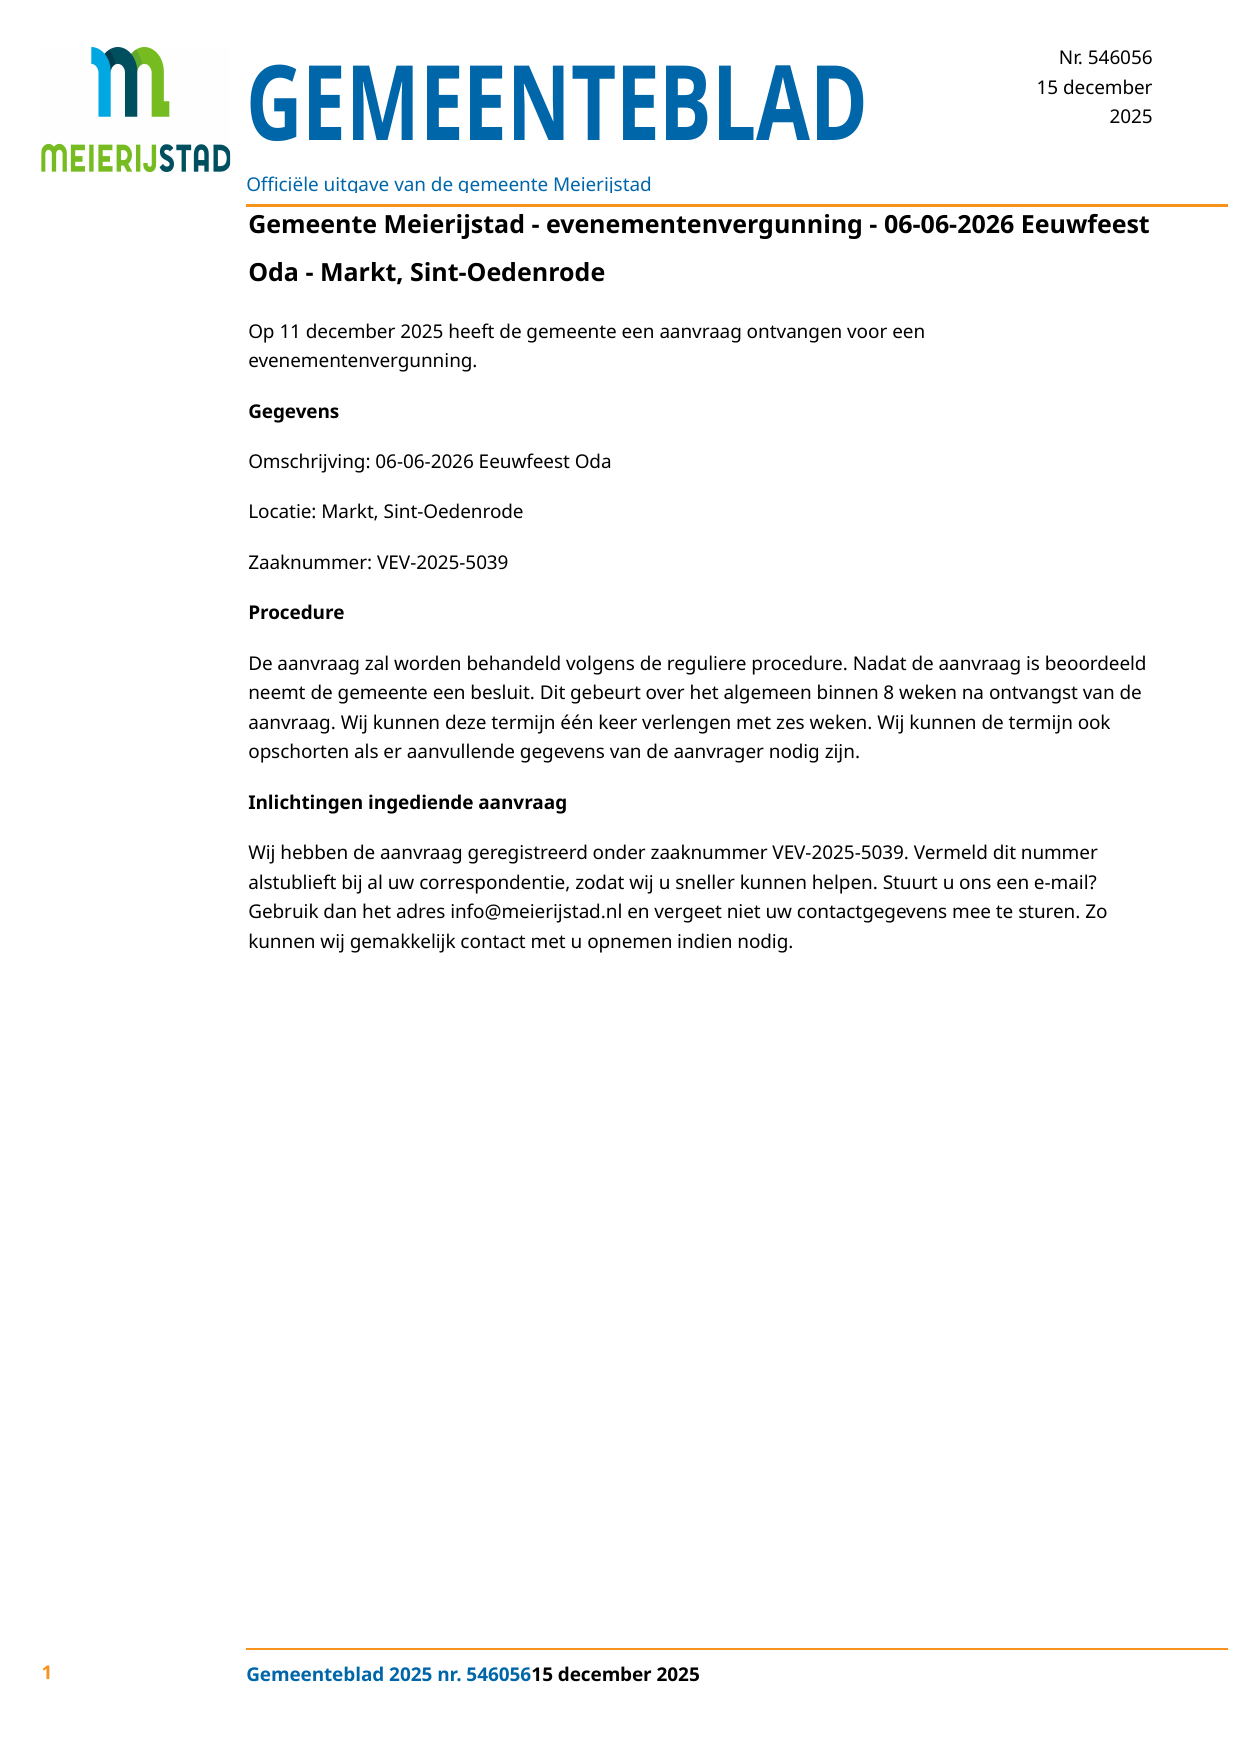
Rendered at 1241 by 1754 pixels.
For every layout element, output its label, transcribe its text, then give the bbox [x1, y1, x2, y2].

text Gemeente Meierijstad - evenementenvergunning - 06-06-2026 Eeuwfeest Oda - Markt, Sint-Oedenrode [248, 207, 1152, 288]
picture [41, 47, 231, 172]
text Zaaknummer: VEV-2025-5039 [248, 549, 1152, 575]
text Omschrijving: 06-06-2026 Eeuwfeest Oda [248, 448, 1152, 474]
text Inlichtingen ingediende aanvraag [248, 789, 1152, 815]
text Locatie: Markt, Sint-Oedenrode [248, 499, 1152, 524]
text Procedure [248, 599, 1152, 625]
text Op 11 december 2025 heeft de gemeente een aanvraag ontvangen voor een evenementenvergunning. [248, 318, 1152, 373]
text Wij hebben de aanvraag geregistreerd onder zaaknummer VEV-2025-5039. Vermeld dit nummer alstublieft bij al uw correspondentie, zodat wij u sneller kunnen helpen. Stuurt u ons een e-mail? Gebruik dan het adres info@meierijstad.nl en vergeet niet uw contactgegevens mee te sturen. Zo kunnen wij gemakkelijk contact met u opnemen indien nodig. [248, 839, 1152, 954]
text Gegevens [248, 398, 1152, 424]
text De aanvraag zal worden behandeld volgens de reguliere procedure. Nadat de aanvraag is beoordeeld neemt de gemeente een besluit. Dit gebeurt over het algemeen binnen 8 weken na ontvangst van de aanvraag. Wij kunnen deze termijn één keer verlengen met zes weken. Wij kunnen de termijn ook opschorten als er aanvullende gegevens van de aanvrager nodig zijn. [248, 650, 1152, 764]
